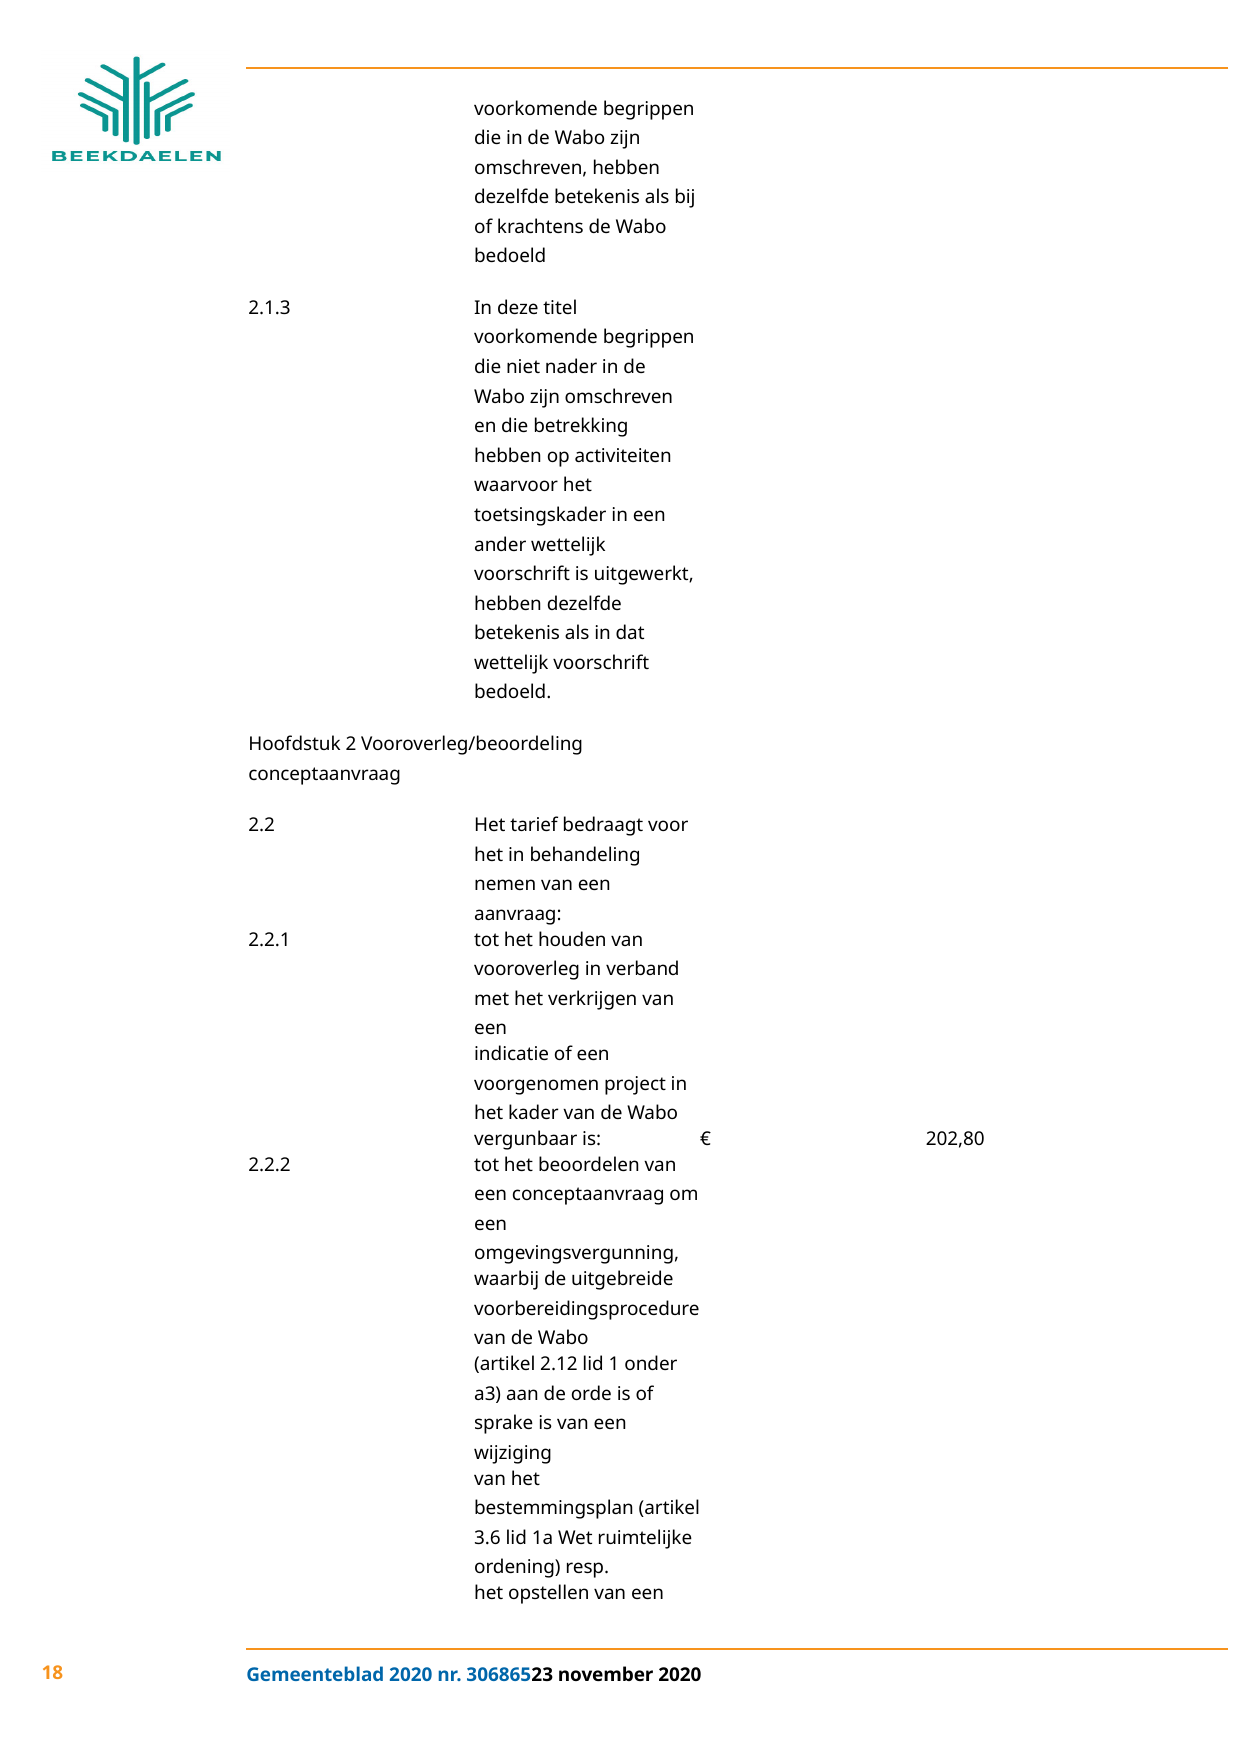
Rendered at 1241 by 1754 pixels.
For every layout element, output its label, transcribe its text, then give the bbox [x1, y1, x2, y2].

table_cell [926, 926, 1152, 1040]
table_cell tot het houden van vooroverleg in verband met het verkrijgen van een [474, 926, 700, 1040]
table_cell Hoofdstuk 2 Vooroverleg/beoordeling conceptaanvraag [248, 730, 700, 786]
table_cell [926, 1465, 1152, 1579]
table_cell [700, 730, 926, 786]
table_cell vergunbaar is: [474, 1125, 700, 1151]
table_cell [700, 1465, 926, 1579]
table_cell [248, 786, 474, 811]
table_cell [926, 811, 1152, 926]
table_cell 202,80 [926, 1125, 1152, 1151]
table_cell waarbij de uitgebreide voorbereidingsprocedure van de Wabo [474, 1265, 700, 1350]
table_cell [700, 1151, 926, 1265]
table_cell tot het beoordelen van een conceptaanvraag om een omgevingsvergunning, [474, 1151, 700, 1265]
table_cell [926, 730, 1152, 786]
table_cell 2.2.1 [248, 926, 474, 1040]
table_cell In deze titel voorkomende begrippen die niet nader in de Wabo zijn omschreven en die betrekking hebben op activiteiten waarvoor het toetsingskader in een ander wettelijk voorschrift is uitgewerkt, hebben dezelfde betekenis als in dat wettelijk voorschrift bedoeld. [474, 294, 700, 704]
table_cell [926, 95, 1152, 268]
table_cell [248, 1579, 474, 1605]
table_cell [700, 1579, 926, 1605]
table_cell 2.2 [248, 811, 474, 926]
table_cell [700, 705, 926, 730]
table_cell [700, 1040, 926, 1125]
table_cell (artikel 2.12 lid 1 onder a3) aan de orde is of sprake is van een wijziging [474, 1350, 700, 1465]
table_cell voorkomende begrippen die in de Wabo zijn omschreven, hebben dezelfde betekenis als bij of krachtens de Wabo bedoeld [474, 95, 700, 268]
table_cell [700, 811, 926, 926]
table_cell [926, 1040, 1152, 1125]
table_cell [700, 786, 926, 811]
table_cell [700, 1350, 926, 1465]
table_cell [926, 1265, 1152, 1350]
table_cell [474, 269, 700, 294]
table_cell [926, 786, 1152, 811]
table_cell [700, 95, 926, 268]
table_cell [248, 1265, 474, 1350]
table_cell [248, 95, 474, 268]
table_cell [700, 269, 926, 294]
table_cell € [700, 1125, 926, 1151]
table_cell [926, 1579, 1152, 1605]
table_cell [926, 269, 1152, 294]
table_cell 2.2.2 [248, 1151, 474, 1265]
table_cell Het tarief bedraagt voor het in behandeling nemen van een aanvraag: [474, 811, 700, 926]
table_cell [248, 1040, 474, 1125]
table_cell [700, 926, 926, 1040]
table_cell [248, 1125, 474, 1151]
table_cell [474, 786, 700, 811]
table_cell [474, 705, 700, 730]
table_cell indicatie of een voorgenomen project in het kader van de Wabo [474, 1040, 700, 1125]
table_cell [700, 294, 926, 704]
table_cell van het bestemmingsplan (artikel 3.6 lid 1a Wet ruimtelijke ordening) resp. [474, 1465, 700, 1579]
table_cell [926, 1350, 1152, 1465]
picture [41, 47, 231, 172]
table_cell [700, 1265, 926, 1350]
table_cell [248, 1350, 474, 1465]
table_cell [926, 1151, 1152, 1265]
table_cell het opstellen van een [474, 1579, 700, 1605]
table_cell [926, 294, 1152, 704]
table_cell [248, 1465, 474, 1579]
table_cell [248, 269, 474, 294]
table_cell [926, 705, 1152, 730]
table_cell [248, 705, 474, 730]
table_cell 2.1.3 [248, 294, 474, 704]
